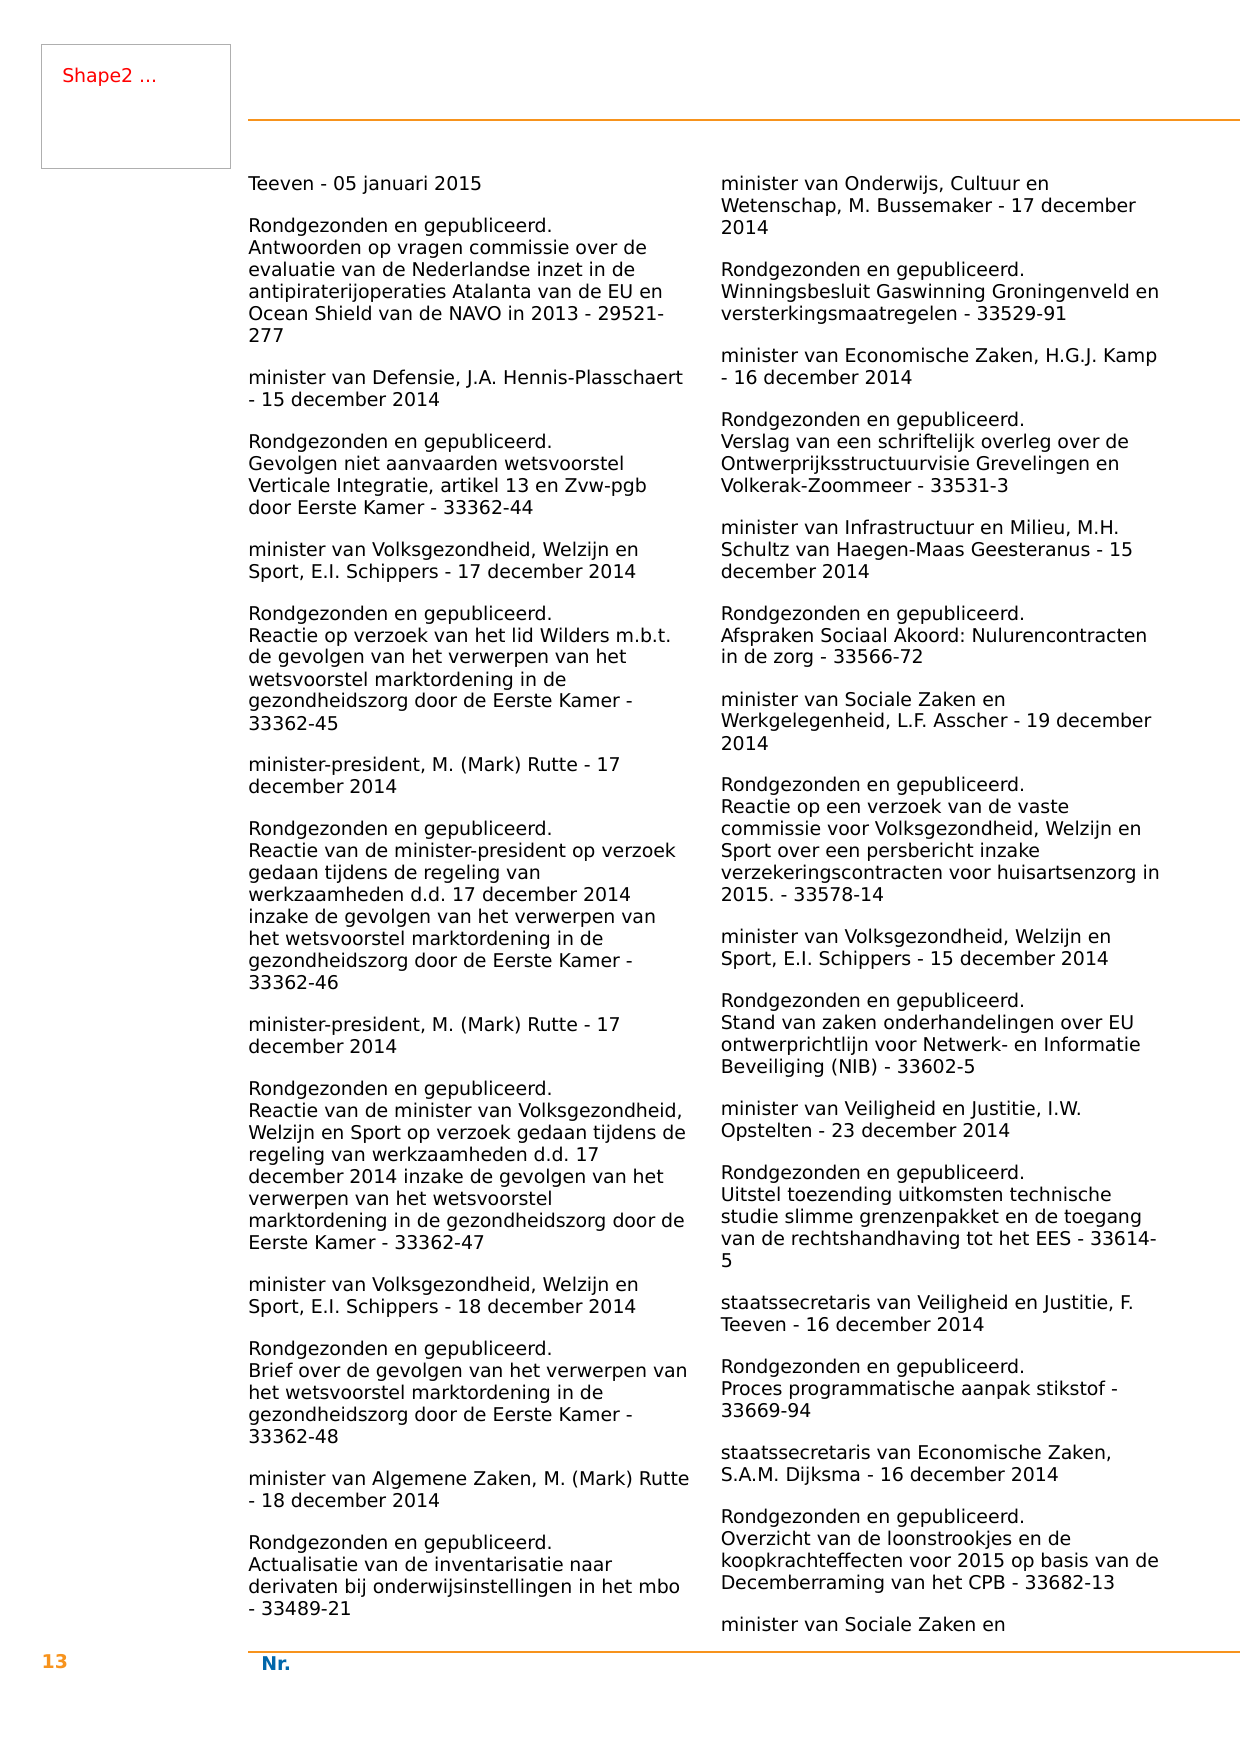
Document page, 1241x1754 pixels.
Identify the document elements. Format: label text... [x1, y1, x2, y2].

text minister van Veiligheid en Justitie, I.W. Opstelten - 23 december 2014 [721, 1098, 1163, 1142]
text staatssecretaris van Veiligheid en Justitie, F. Teeven - 16 december 2014 [721, 1292, 1163, 1336]
text minister van Infrastructuur en Milieu, M.H. Schultz van Haegen-Maas Geesteranus - 15 december 2014 [721, 517, 1163, 582]
text Reactie op een verzoek van de vaste commissie voor Volksgezondheid, Welzijn en Sport over een persbericht inzake verzekeringscontracten voor huisartsenzorg in 2015. - 33578-14 [721, 796, 1163, 906]
text Reactie van de minister van Volksgezondheid, Welzijn en Sport op verzoek gedaan tijdens de regeling van werkzaamheden d.d. 17 december 2014 inzake de gevolgen van het verwerpen van het wetsvoorstel marktordening in de gezondheidszorg door de Eerste Kamer - 33362-47 [248, 1100, 691, 1254]
text minister van Algemene Zaken, M. (Mark) Rutte - 18 december 2014 [248, 1468, 691, 1512]
text minister van Volksgezondheid, Welzijn en Sport, E.I. Schippers - 17 december 2014 [248, 538, 691, 582]
text Rondgezonden en gepubliceerd. [721, 1356, 1163, 1378]
text Rondgezonden en gepubliceerd. [248, 818, 691, 840]
text Rondgezonden en gepubliceerd. [721, 1162, 1163, 1184]
text Rondgezonden en gepubliceerd. [721, 409, 1163, 431]
text Rondgezonden en gepubliceerd. [721, 1506, 1163, 1528]
text minister van Volksgezondheid, Welzijn en Sport, E.I. Schippers - 15 december 2014 [721, 926, 1163, 970]
text minister van Volksgezondheid, Welzijn en Sport, E.I. Schippers - 18 december 2014 [248, 1274, 691, 1318]
text Brief over de gevolgen van het verwerpen van het wetsvoorstel marktordening in de gezondheidszorg door de Eerste Kamer - 33362-48 [248, 1360, 691, 1448]
text Winningsbesluit Gaswinning Groningenveld en versterkingsmaatregelen - 33529-91 [721, 281, 1163, 325]
text Rondgezonden en gepubliceerd. [248, 1532, 691, 1554]
text Rondgezonden en gepubliceerd. [248, 1338, 691, 1360]
text Rondgezonden en gepubliceerd. [248, 431, 691, 453]
text minister van Defensie, J.A. Hennis-Plasschaert - 15 december 2014 [248, 367, 691, 411]
text Reactie op verzoek van het lid Wilders m.b.t. de gevolgen van het verwerpen van het wetsvoorstel marktordening in de gezondheidszorg door de Eerste Kamer - 33362-45 [248, 624, 691, 734]
text minister van Sociale Zaken en Werkgelegenheid, L.F. Asscher - 19 december 2014 [721, 688, 1163, 754]
text Rondgezonden en gepubliceerd. [248, 1078, 691, 1100]
text Rondgezonden en gepubliceerd. [721, 259, 1163, 281]
text Teeven - 05 januari 2015 [248, 173, 691, 195]
text minister van Onderwijs, Cultuur en Wetenschap, M. Bussemaker - 17 december 2014 [721, 173, 1163, 239]
text Uitstel toezending uitkomsten technische studie slimme grenzenpakket en de toegang van de rechtshandhaving tot het EES - 33614-5 [721, 1184, 1163, 1272]
text Overzicht van de loonstrookjes en de koopkrachteffecten voor 2015 op basis van de Decemberraming van het CPB - 33682-13 [721, 1528, 1163, 1594]
text minister-president, M. (Mark) Rutte - 17 december 2014 [248, 1014, 691, 1058]
text Verslag van een schriftelijk overleg over de Ontwerprijksstructuurvisie Grevelingen en Volkerak-Zoommeer - 33531-3 [721, 431, 1163, 497]
text minister van Sociale Zaken en [721, 1614, 1163, 1636]
text Gevolgen niet aanvaarden wetsvoorstel Verticale Integratie, artikel 13 en Zvw-pgb door Eerste Kamer - 33362-44 [248, 453, 691, 518]
text staatssecretaris van Economische Zaken, S.A.M. Dijksma - 16 december 2014 [721, 1442, 1163, 1486]
text Afspraken Sociaal Akoord: Nulurencontracten in de zorg - 33566-72 [721, 624, 1163, 668]
text Rondgezonden en gepubliceerd. [248, 602, 691, 624]
text Stand van zaken onderhandelingen over EU ontwerprichtlijn voor Netwerk- en Informatie Beveiliging (NIB) - 33602-5 [721, 1012, 1163, 1078]
text Proces programmatische aanpak stikstof - 33669-94 [721, 1378, 1163, 1422]
text Reactie van de minister-president op verzoek gedaan tijdens de regeling van werkzaamheden d.d. 17 december 2014 inzake de gevolgen van het verwerpen van het wetsvoorstel marktordening in de gezondheidszorg door de Eerste Kamer - 33362-46 [248, 840, 691, 994]
text Actualisatie van de inventarisatie naar derivaten bij onderwijsinstellingen in het mbo - 33489-21 [248, 1554, 691, 1620]
text Antwoorden op vragen commissie over de evaluatie van de Nederlandse inzet in de antipiraterijoperaties Atalanta van de EU en Ocean Shield van de NAVO in 2013 - 29521-277 [248, 237, 691, 347]
text Rondgezonden en gepubliceerd. [721, 602, 1163, 624]
text minister van Economische Zaken, H.G.J. Kamp - 16 december 2014 [721, 345, 1163, 389]
text Rondgezonden en gepubliceerd. [721, 990, 1163, 1012]
text minister-president, M. (Mark) Rutte - 17 december 2014 [248, 754, 691, 798]
text Rondgezonden en gepubliceerd. [721, 774, 1163, 796]
text Rondgezonden en gepubliceerd. [248, 215, 691, 237]
